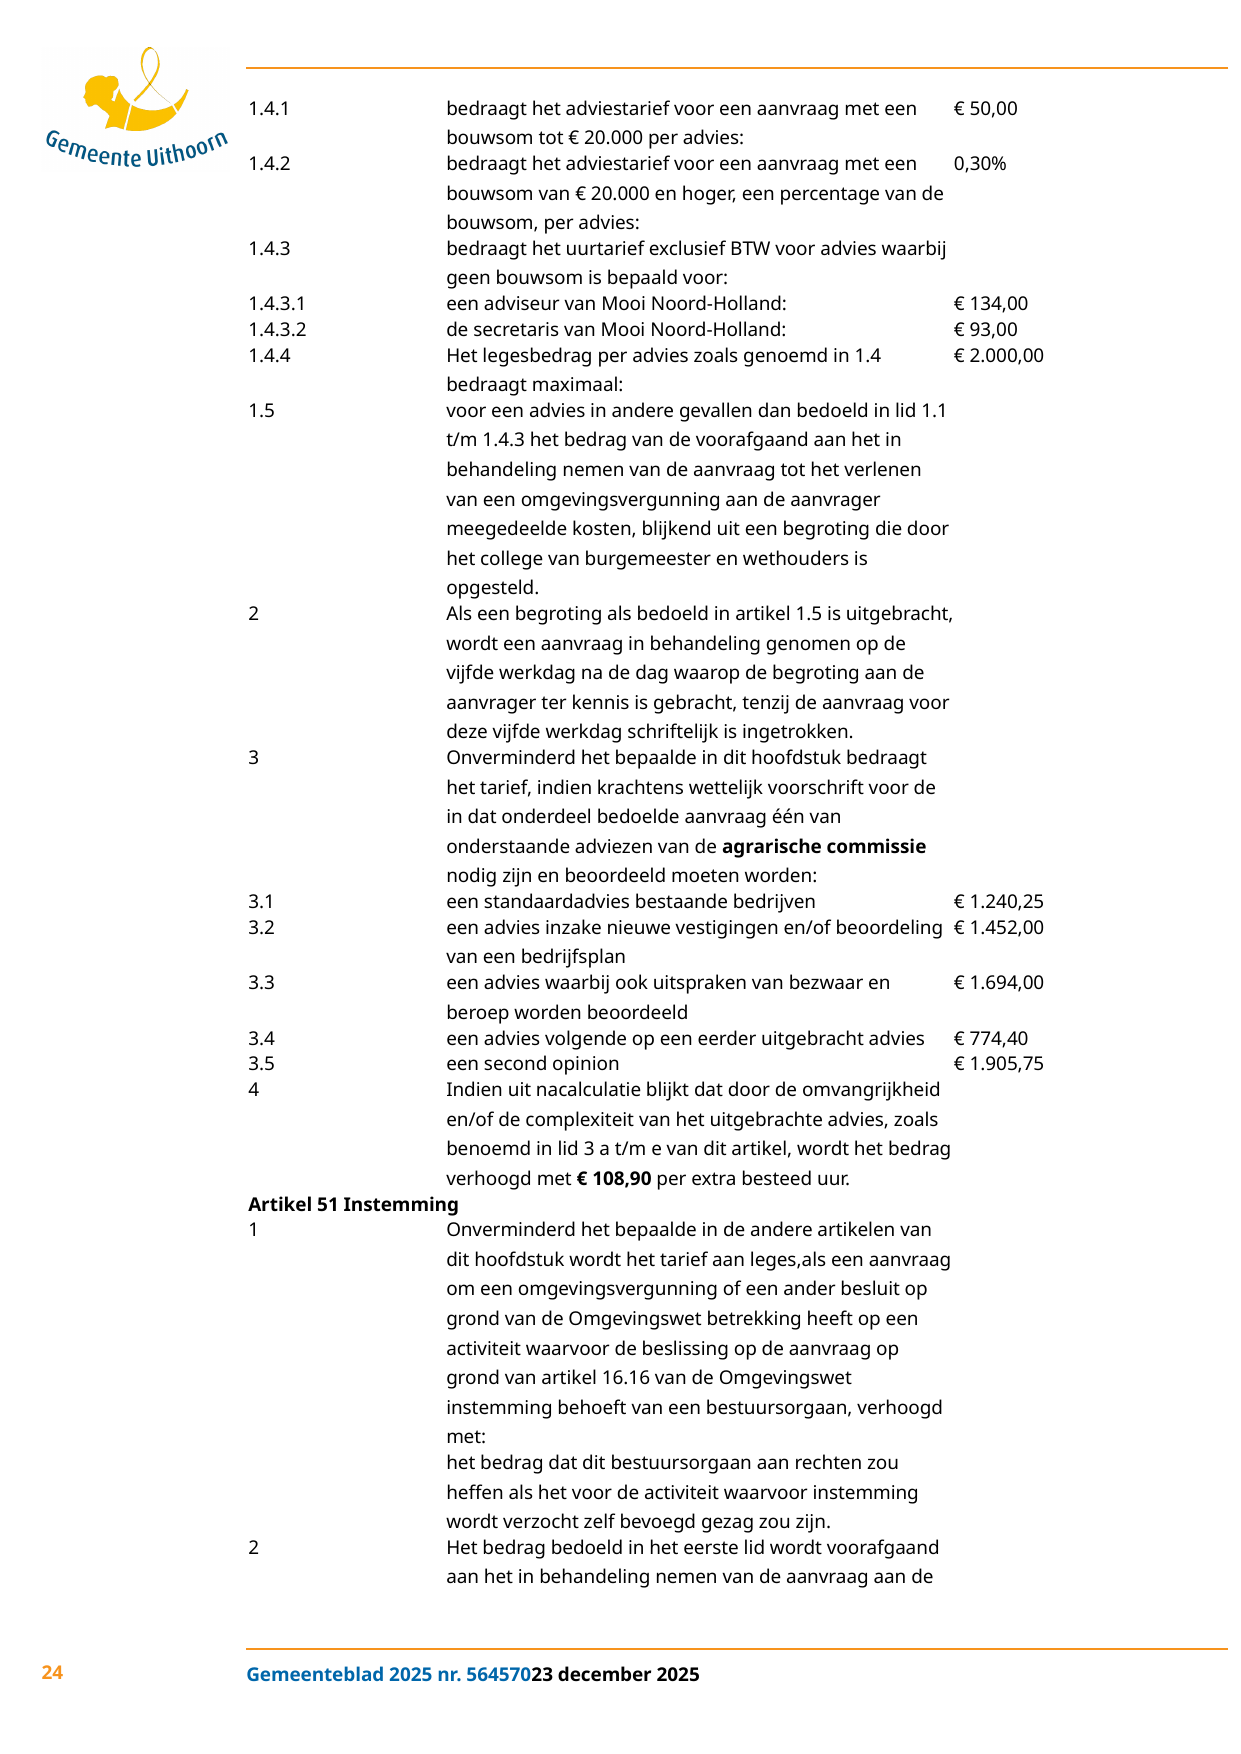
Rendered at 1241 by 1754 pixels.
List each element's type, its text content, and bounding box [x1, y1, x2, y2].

table_cell [954, 1076, 1152, 1191]
table_cell Onverminderd het bepaalde in dit hoofdstuk bedraagt het tarief, indien krachtens wettelijk voorschrift voor de in dat onderdeel bedoelde aanvraag één van onderstaande adviezen van de agrarische commissie nodig zijn en beoordeeld moeten worden: [446, 744, 954, 888]
table_cell Onverminderd het bepaalde in de andere artikelen van dit hoofdstuk wordt het tarief aan leges,als een aanvraag om een omgevingsvergunning of een ander besluit op grond van de Omgevingswet betrekking heeft op een activiteit waarvoor de beslissing op de aanvraag op grond van artikel 16.16 van de Omgevingswet instemming behoeft van een bestuursorgaan, verhoogd met: [446, 1216, 954, 1449]
table_cell 3 [248, 744, 446, 888]
table_cell voor een advies in andere gevallen dan bedoeld in lid 1.1 t/m 1.4.3 het bedrag van de voorafgaand aan het in behandeling nemen van de aanvraag tot het verlenen van een omgevingsvergunning aan de aanvrager meegedeelde kosten, blijkend uit een begroting die door het college van burgemeester en wethouders is opgesteld. [446, 397, 954, 600]
table_cell een standaardadvies bestaande bedrijven [446, 889, 954, 914]
table_cell Het bedrag bedoeld in het eerste lid wordt voorafgaand aan het in behandeling nemen van de aanvraag aan de [446, 1534, 954, 1589]
table_cell bedraagt het adviestarief voor een aanvraag met een bouwsom van € 20.000 en hoger, een percentage van de bouwsom, per advies: [446, 150, 954, 235]
table_cell € 1.452,00 [954, 914, 1152, 969]
table_cell bedraagt het uurtarief exclusief BTW voor advies waarbij geen bouwsom is bepaald voor: [446, 235, 954, 290]
table_cell € 1.240,25 [954, 889, 1152, 914]
table_cell € 774,40 [954, 1025, 1152, 1051]
table_cell een adviseur van Mooi Noord-Holland: [446, 290, 954, 316]
table_cell een second opinion [446, 1051, 954, 1076]
table_cell [954, 744, 1152, 888]
table_cell 1.4.2 [248, 150, 446, 235]
table_cell 3.2 [248, 914, 446, 969]
table_cell de secretaris van Mooi Noord-Holland: [446, 316, 954, 342]
table_cell [954, 397, 1152, 600]
table_cell 3.3 [248, 970, 446, 1025]
table_cell 1.4.3.2 [248, 316, 446, 342]
table_cell Artikel 51 Instemming [248, 1191, 954, 1216]
table_cell Het legesbedrag per advies zoals genoemd in 1.4 bedraagt maximaal: [446, 342, 954, 397]
table_cell 1.4.1 [248, 95, 446, 150]
table_cell [954, 1534, 1152, 1589]
table_cell Als een begroting als bedoeld in artikel 1.5 is uitgebracht, wordt een aanvraag in behandeling genomen op de vijfde werkdag na de dag waarop de begroting aan de aanvrager ter kennis is gebracht, tenzij de aanvraag voor deze vijfde werkdag schriftelijk is ingetrokken. [446, 600, 954, 744]
table_cell € 50,00 [954, 95, 1152, 150]
table_cell [954, 600, 1152, 744]
table_cell 0,30% [954, 150, 1152, 235]
table_cell een advies volgende op een eerder uitgebracht advies [446, 1025, 954, 1051]
table_cell 1.4.3.1 [248, 290, 446, 316]
table_cell [248, 1449, 446, 1534]
table_cell 2 [248, 600, 446, 744]
table_cell 3.4 [248, 1025, 446, 1051]
table_cell € 1.905,75 [954, 1051, 1152, 1076]
table_cell € 134,00 [954, 290, 1152, 316]
table_cell [954, 1216, 1152, 1449]
table_cell [954, 1449, 1152, 1534]
table_cell een advies waarbij ook uitspraken van bezwaar en beroep worden beoordeeld [446, 970, 954, 1025]
table_cell een advies inzake nieuwe vestigingen en/of beoordeling van een bedrijfsplan [446, 914, 954, 969]
table_cell bedraagt het adviestarief voor een aanvraag met een bouwsom tot € 20.000 per advies: [446, 95, 954, 150]
table_cell € 2.000,00 [954, 342, 1152, 397]
table_cell € 93,00 [954, 316, 1152, 342]
table_cell 3.5 [248, 1051, 446, 1076]
table_cell 1 [248, 1216, 446, 1449]
table_cell 4 [248, 1076, 446, 1191]
table_cell 1.4.3 [248, 235, 446, 290]
table_cell [954, 235, 1152, 290]
table_cell 2 [248, 1534, 446, 1589]
table_cell € 1.694,00 [954, 970, 1152, 1025]
table_cell 3.1 [248, 889, 446, 914]
table_cell het bedrag dat dit bestuursorgaan aan rechten zou heffen als het voor de activiteit waarvoor instemming wordt verzocht zelf bevoegd gezag zou zijn. [446, 1449, 954, 1534]
table_cell 1.4.4 [248, 342, 446, 397]
table_cell 1.5 [248, 397, 446, 600]
picture [41, 47, 231, 172]
table_cell [954, 1191, 1152, 1216]
table_cell Indien uit nacalculatie blijkt dat door de omvangrijkheid en/of de complexiteit van het uitgebrachte advies, zoals benoemd in lid 3 a t/m e van dit artikel, wordt het bedrag verhoogd met € 108,90 per extra besteed uur. [446, 1076, 954, 1191]
